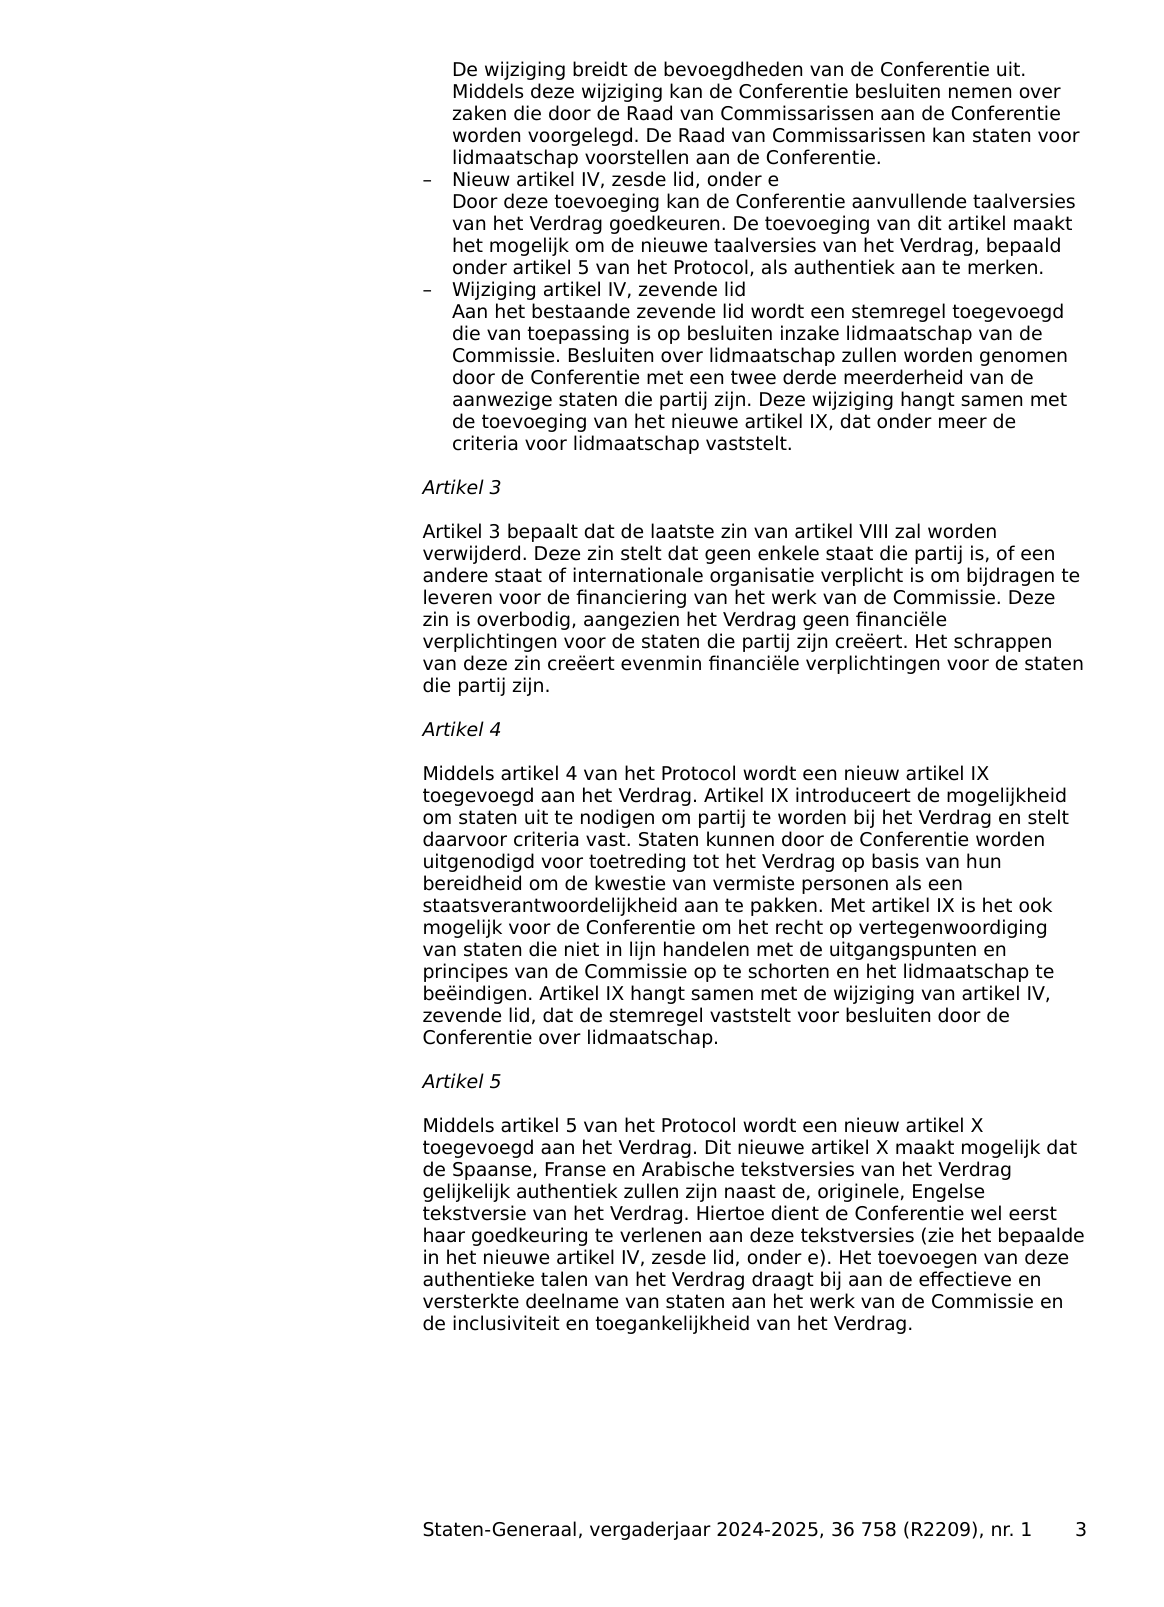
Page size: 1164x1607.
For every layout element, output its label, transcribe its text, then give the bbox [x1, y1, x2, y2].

text Artikel 3 bepaalt dat de laatste zin van artikel VIII zal worden verwijderd. Deze zin stelt dat geen enkele staat die partij is, of een andere staat of internationale organisatie verplicht is om bijdragen te leveren voor de financiering van het werk van de Commissie. Deze zin is overbodig, aangezien het Verdrag geen financiële verplichtingen voor de staten die partij zijn creëert. Het schrappen van deze zin creëert evenmin financiële verplichtingen voor de staten die partij zijn. [422, 521, 1087, 697]
subtitle Artikel 5 [422, 1071, 1087, 1093]
text De wijziging breidt de bevoegdheden van de Conferentie uit. Middels deze wijziging kan de Conferentie besluiten nemen over zaken die door de Raad van Commissarissen aan de Conferentie worden voorgelegd. De Raad van Commissarissen kan staten voor lidmaatschap voorstellen aan de Conferentie. [452, 59, 1087, 169]
text Middels artikel 5 van het Protocol wordt een nieuw artikel X toegevoegd aan het Verdrag. Dit nieuwe artikel X maakt mogelijk dat de Spaanse, Franse en Arabische tekstversies van het Verdrag gelijkelijk authentiek zullen zijn naast de, originele, Engelse tekstversie van het Verdrag. Hiertoe dient de Conferentie wel eerst haar goedkeuring te verlenen aan deze tekstversies (zie het bepaalde in het nieuwe artikel IV, zesde lid, onder e). Het toevoegen van deze authentieke talen van het Verdrag draagt bij aan de effectieve en versterkte deelname van staten aan het werk van de Commissie en de inclusiviteit en toegankelijkheid van het Verdrag. [422, 1115, 1087, 1335]
text Aan het bestaande zevende lid wordt een stemregel toegevoegd die van toepassing is op besluiten inzake lidmaatschap van de Commissie. Besluiten over lidmaatschap zullen worden genomen door de Conferentie met een twee derde meerderheid van de aanwezige staten die partij zijn. Deze wijziging hangt samen met de toevoeging van het nieuwe artikel IX, dat onder meer de criteria voor lidmaatschap vaststelt. [452, 301, 1087, 455]
text Middels artikel 4 van het Protocol wordt een nieuw artikel IX toegevoegd aan het Verdrag. Artikel IX introduceert de mogelijkheid om staten uit te nodigen om partij te worden bij het Verdrag en stelt daarvoor criteria vast. Staten kunnen door de Conferentie worden uitgenodigd voor toetreding tot het Verdrag op basis van hun bereidheid om de kwestie van vermiste personen als een staatsverantwoordelijkheid aan te pakken. Met artikel IX is het ook mogelijk voor de Conferentie om het recht op vertegenwoordiging van staten die niet in lijn handelen met de uitgangspunten en principes van de Commissie op te schorten en het lidmaatschap te beëindigen. Artikel IX hangt samen met de wijziging van artikel IV, zevende lid, dat de stemregel vaststelt voor besluiten door de Conferentie over lidmaatschap. [422, 763, 1087, 1049]
subtitle Artikel 3 [422, 477, 1087, 499]
text Door deze toevoeging kan de Conferentie aanvullende taalversies van het Verdrag goedkeuren. De toevoeging van dit artikel maakt het mogelijk om de nieuwe taalversies van het Verdrag, bepaald onder artikel 5 van het Protocol, als authentiek aan te merken. [452, 191, 1087, 279]
text – Nieuw artikel IV, zesde lid, onder e [422, 169, 1087, 191]
text – Wijziging artikel IV, zevende lid [422, 279, 1087, 301]
subtitle Artikel 4 [422, 719, 1087, 741]
